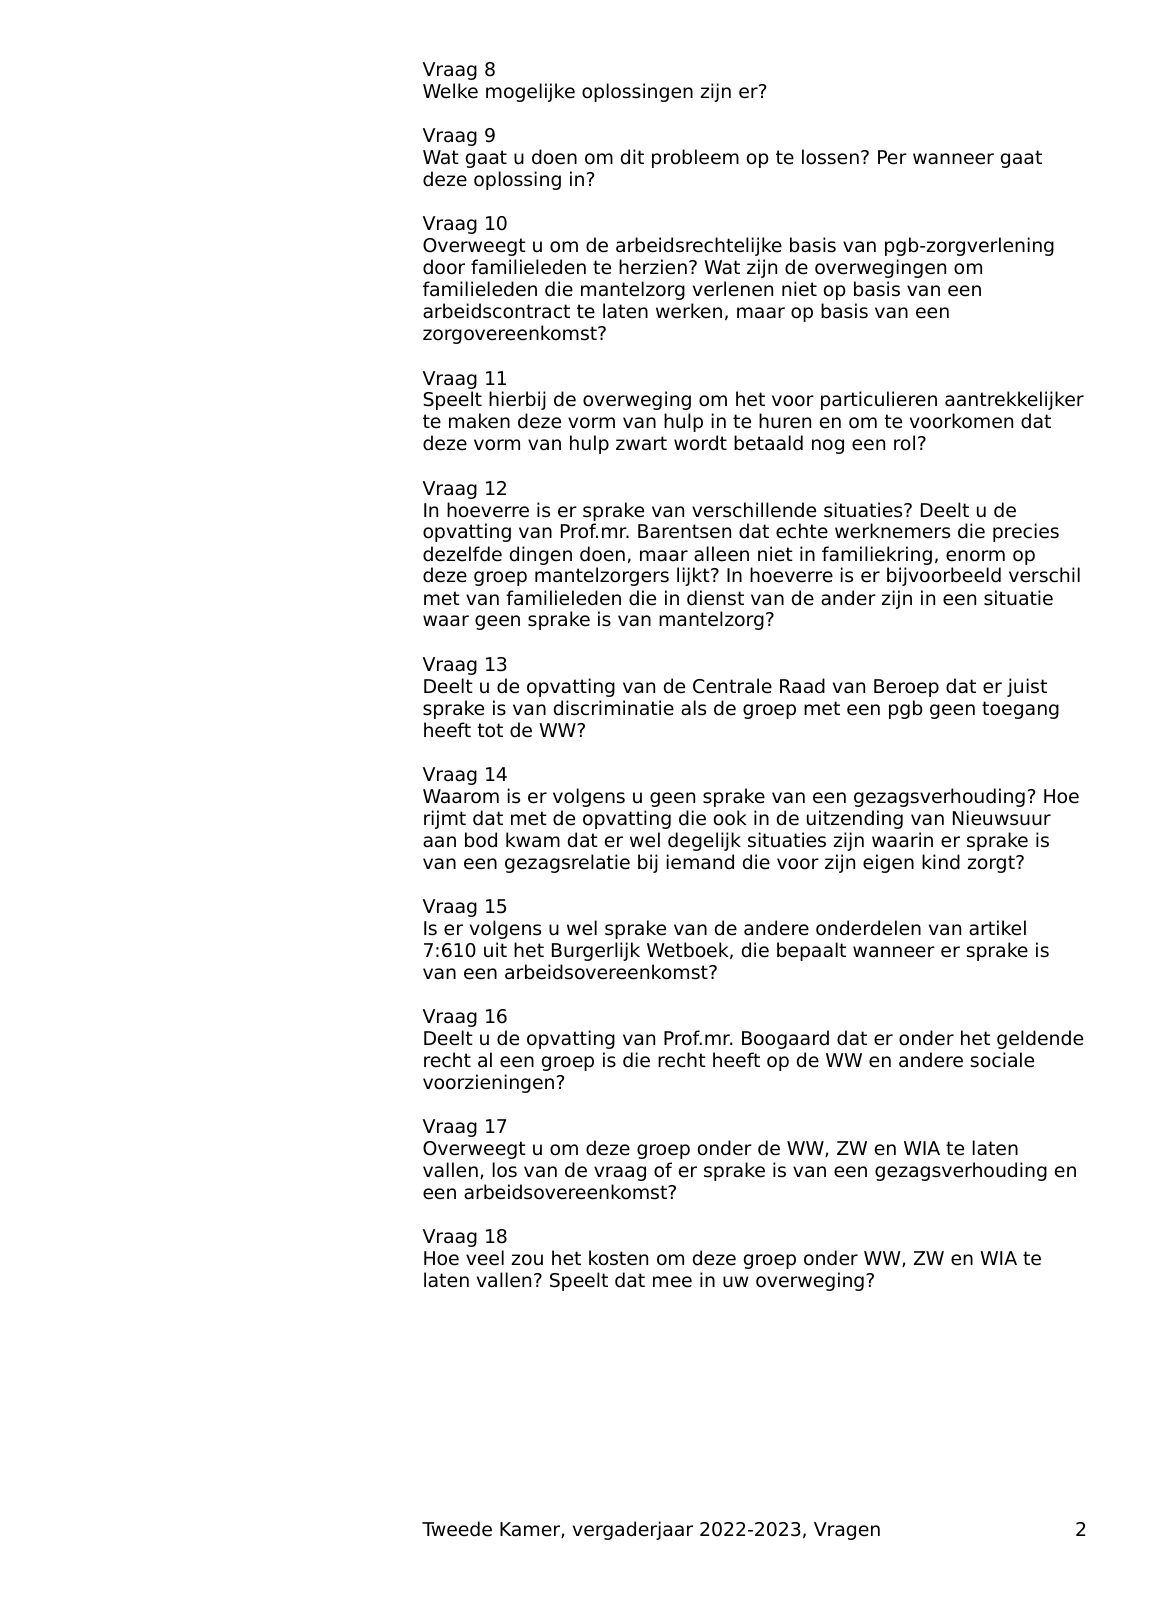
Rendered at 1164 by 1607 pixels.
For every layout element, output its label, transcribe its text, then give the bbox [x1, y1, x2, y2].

text Vraag 10 [422, 213, 1087, 235]
text Vraag 15 [422, 896, 1087, 918]
text Hoe veel zou het kosten om deze groep onder WW, ZW en WIA te laten vallen? Speelt dat mee in uw overweging? [422, 1248, 1087, 1292]
text Vraag 9 [422, 125, 1087, 147]
text Vraag 12 [422, 477, 1087, 499]
text Vraag 11 [422, 367, 1087, 389]
text Vraag 13 [422, 653, 1087, 676]
text Vraag 8 [422, 59, 1087, 81]
text Speelt hierbij de overweging om het voor particulieren aantrekkelijker te maken deze vorm van hulp in te huren en om te voorkomen dat deze vorm van hulp zwart wordt betaald nog een rol? [422, 389, 1087, 455]
text In hoeverre is er sprake van verschillende situaties? Deelt u de opvatting van Prof.mr. Barentsen dat echte werknemers die precies dezelfde dingen doen, maar alleen niet in familiekring, enorm op deze groep mantelzorgers lijkt? In hoeverre is er bijvoorbeeld verschil met van familieleden die in dienst van de ander zijn in een situatie waar geen sprake is van mantelzorg? [422, 499, 1087, 631]
text Vraag 16 [422, 1006, 1087, 1028]
text Vraag 18 [422, 1226, 1087, 1248]
text Vraag 17 [422, 1116, 1087, 1138]
text Vraag 14 [422, 764, 1087, 786]
text Wat gaat u doen om dit probleem op te lossen? Per wanneer gaat deze oplossing in? [422, 147, 1087, 191]
text Deelt u de opvatting van Prof.mr. Boogaard dat er onder het geldende recht al een groep is die recht heeft op de WW en andere sociale voorzieningen? [422, 1028, 1087, 1094]
text Welke mogelijke oplossingen zijn er? [422, 81, 1087, 103]
text Is er volgens u wel sprake van de andere onderdelen van artikel 7:610 uit het Burgerlijk Wetboek, die bepaalt wanneer er sprake is van een arbeidsovereenkomst? [422, 918, 1087, 984]
text Deelt u de opvatting van de Centrale Raad van Beroep dat er juist sprake is van discriminatie als de groep met een pgb geen toegang heeft tot de WW? [422, 676, 1087, 741]
text Overweegt u om deze groep onder de WW, ZW en WIA te laten vallen, los van de vraag of er sprake is van een gezagsverhouding en een arbeidsovereenkomst? [422, 1138, 1087, 1204]
text Waarom is er volgens u geen sprake van een gezagsverhouding? Hoe rijmt dat met de opvatting die ook in de uitzending van Nieuwsuur aan bod kwam dat er wel degelijk situaties zijn waarin er sprake is van een gezagsrelatie bij iemand die voor zijn eigen kind zorgt? [422, 786, 1087, 873]
text Overweegt u om de arbeidsrechtelijke basis van pgb-zorgverlening door familieleden te herzien? Wat zijn de overwegingen om familieleden die mantelzorg verlenen niet op basis van een arbeidscontract te laten werken, maar op basis van een zorgovereenkomst? [422, 235, 1087, 345]
